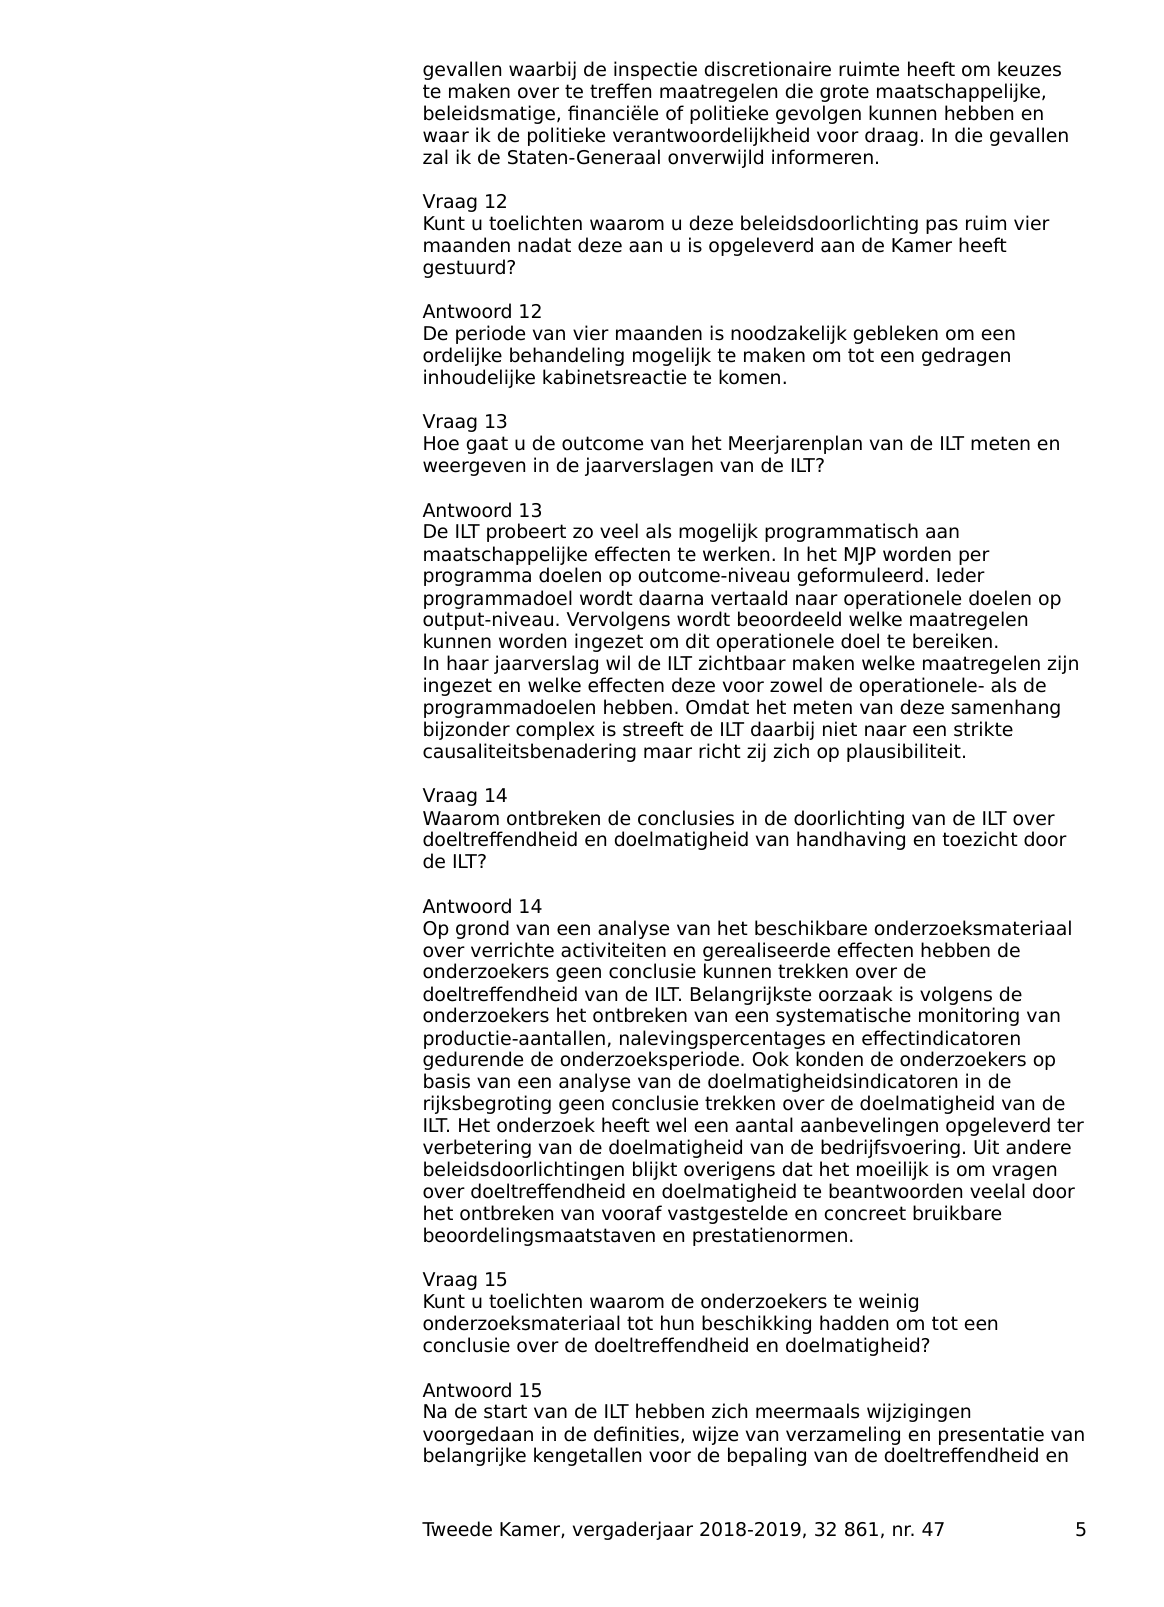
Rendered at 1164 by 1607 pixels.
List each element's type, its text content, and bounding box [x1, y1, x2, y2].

text Waarom ontbreken de conclusies in de doorlichting van de ILT over doeltreffendheid en doelmatigheid van handhaving en toezicht door de ILT? [422, 807, 1087, 873]
text Vraag 14 [422, 785, 1087, 807]
text Antwoord 14 [422, 896, 1087, 917]
text Antwoord 13 [422, 499, 1087, 521]
text Vraag 13 [422, 411, 1087, 433]
text Kunt u toelichten waarom de onderzoekers te weinig onderzoeksmateriaal tot hun beschikking hadden om tot een conclusie over de doeltreffendheid en doelmatigheid? [422, 1291, 1087, 1357]
text Vraag 12 [422, 191, 1087, 213]
text De ILT probeert zo veel als mogelijk programmatisch aan maatschappelijke effecten te werken. In het MJP worden per programma doelen op outcome-niveau geformuleerd. Ieder programmadoel wordt daarna vertaald naar operationele doelen op output-niveau. Vervolgens wordt beoordeeld welke maatregelen kunnen worden ingezet om dit operationele doel te bereiken. [422, 521, 1087, 653]
text Kunt u toelichten waarom u deze beleidsdoorlichting pas ruim vier maanden nadat deze aan u is opgeleverd aan de Kamer heeft gestuurd? [422, 213, 1087, 279]
text gevallen waarbij de inspectie discretionaire ruimte heeft om keuzes te maken over te treffen maatregelen die grote maatschappelijke, beleidsmatige, financiële of politieke gevolgen kunnen hebben en waar ik de politieke verantwoordelijkheid voor draag. In die gevallen zal ik de Staten-Generaal onverwijld informeren. [422, 59, 1087, 169]
text Antwoord 15 [422, 1379, 1087, 1401]
text Hoe gaat u de outcome van het Meerjarenplan van de ILT meten en weergeven in de jaarverslagen van de ILT? [422, 433, 1087, 477]
text De periode van vier maanden is noodzakelijk gebleken om een ordelijke behandeling mogelijk te maken om tot een gedragen inhoudelijke kabinetsreactie te komen. [422, 323, 1087, 389]
text Antwoord 12 [422, 301, 1087, 323]
text Vraag 15 [422, 1269, 1087, 1291]
text In haar jaarverslag wil de ILT zichtbaar maken welke maatregelen zijn ingezet en welke effecten deze voor zowel de operationele- als de programmadoelen hebben. Omdat het meten van deze samenhang bijzonder complex is streeft de ILT daarbij niet naar een strikte causaliteitsbenadering maar richt zij zich op plausibiliteit. [422, 653, 1087, 763]
text Op grond van een analyse van het beschikbare onderzoeksmateriaal over verrichte activiteiten en gerealiseerde effecten hebben de onderzoekers geen conclusie kunnen trekken over de doeltreffendheid van de ILT. Belangrijkste oorzaak is volgens de onderzoekers het ontbreken van een systematische monitoring van productie-aantallen, nalevingspercentages en effectindicatoren gedurende de onderzoeksperiode. Ook konden de onderzoekers op basis van een analyse van de doelmatigheidsindicatoren in de rijksbegroting geen conclusie trekken over de doelmatigheid van de ILT. Het onderzoek heeft wel een aantal aanbevelingen opgeleverd ter verbetering van de doelmatigheid van de bedrijfsvoering. Uit andere beleidsdoorlichtingen blijkt overigens dat het moeilijk is om vragen over doeltreffendheid en doelmatigheid te beantwoorden veelal door het ontbreken van vooraf vastgestelde en concreet bruikbare beoordelingsmaatstaven en prestatienormen. [422, 917, 1087, 1247]
text Na de start van de ILT hebben zich meermaals wijzigingen voorgedaan in de definities, wijze van verzameling en presentatie van belangrijke kengetallen voor de bepaling van de doeltreffendheid en [422, 1401, 1087, 1467]
